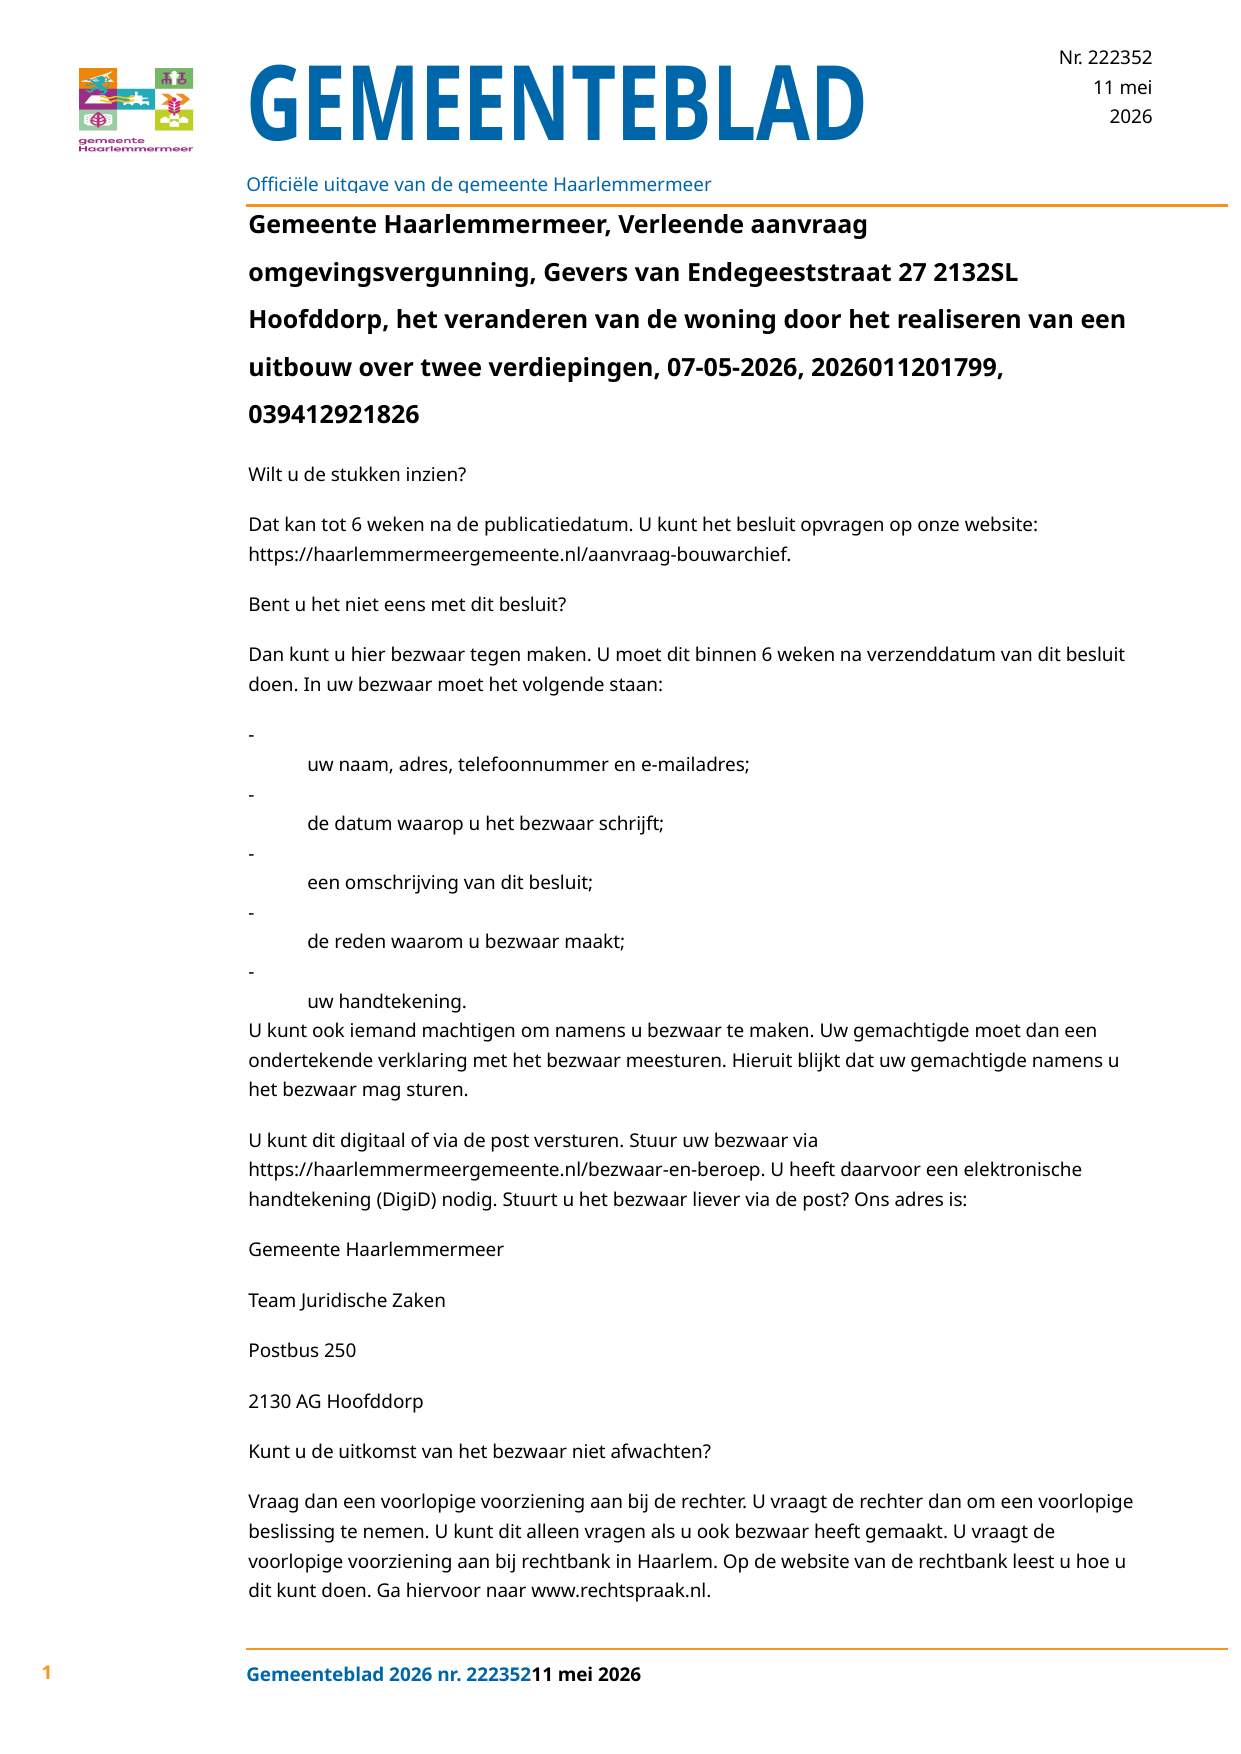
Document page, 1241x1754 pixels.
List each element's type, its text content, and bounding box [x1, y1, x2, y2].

text U kunt dit digitaal of via de post versturen. Stuur uw bezwaar via https://haarlemmermeergemeente.nl/bezwaar-en-beroep. U heeft daarvoor een elektronische handtekening (DigiD) nodig. Stuurt u het bezwaar liever via de post? Ons adres is: [248, 1127, 1152, 1212]
text Bent u het niet eens met dit besluit? [248, 591, 1152, 617]
text Dan kunt u hier bezwaar tegen maken. U moet dit binnen 6 weken na verzenddatum van dit besluit doen. In uw bezwaar moet het volgende staan: [248, 642, 1152, 697]
text Gemeente Haarlemmermeer [248, 1237, 1152, 1262]
text Vraag dan een voorlopige voorziening aan bij de rechter. U vraagt de rechter dan om een voorlopige beslissing te nemen. U kunt dit alleen vragen als u ook bezwaar heeft gemaakt. U vraagt de voorlopige voorziening aan bij rechtbank in Haarlem. Op de website van de rechtbank leest u hoe u dit kunt doen. Ga hiervoor naar www.rechtspraak.nl. [248, 1489, 1152, 1603]
list de datum waarop u het bezwaar schrijft; [248, 810, 1152, 836]
text Gemeente Haarlemmermeer, Verleende aanvraag omgevingsvergunning, Gevers van Endegeeststraat 27 2132SL Hoofddorp, het veranderen van de woning door het realiseren van een uitbouw over twee verdiepingen, 07-05-2026, 2026011201799, 039412921826 [248, 207, 1152, 431]
list de reden waarom u bezwaar maakt; [248, 929, 1152, 954]
text 2130 AG Hoofddorp [248, 1388, 1152, 1413]
list uw naam, adres, telefoonnummer en e-mailadres; [248, 751, 1152, 777]
text Dat kan tot 6 weken na de publicatiedatum. U kunt het besluit opvragen op onze website: https://haarlemmermeergemeente.nl/aanvraag-bouwarchief. [248, 511, 1152, 566]
picture [41, 47, 231, 172]
text Postbus 250 [248, 1337, 1152, 1363]
text Kunt u de uitkomst van het bezwaar niet afwachten? [248, 1438, 1152, 1464]
list een omschrijving van dit besluit; [248, 869, 1152, 895]
list uw handtekening. [248, 988, 1152, 1013]
text Team Juridische Zaken [248, 1287, 1152, 1313]
text Wilt u de stukken inzien? [248, 461, 1152, 486]
text U kunt ook iemand machtigen om namens u bezwaar te maken. Uw gemachtigde moet dan een ondertekende verklaring met het bezwaar meesturen. Hieruit blijkt dat uw gemachtigde namens u het bezwaar mag sturen. [248, 1017, 1152, 1102]
